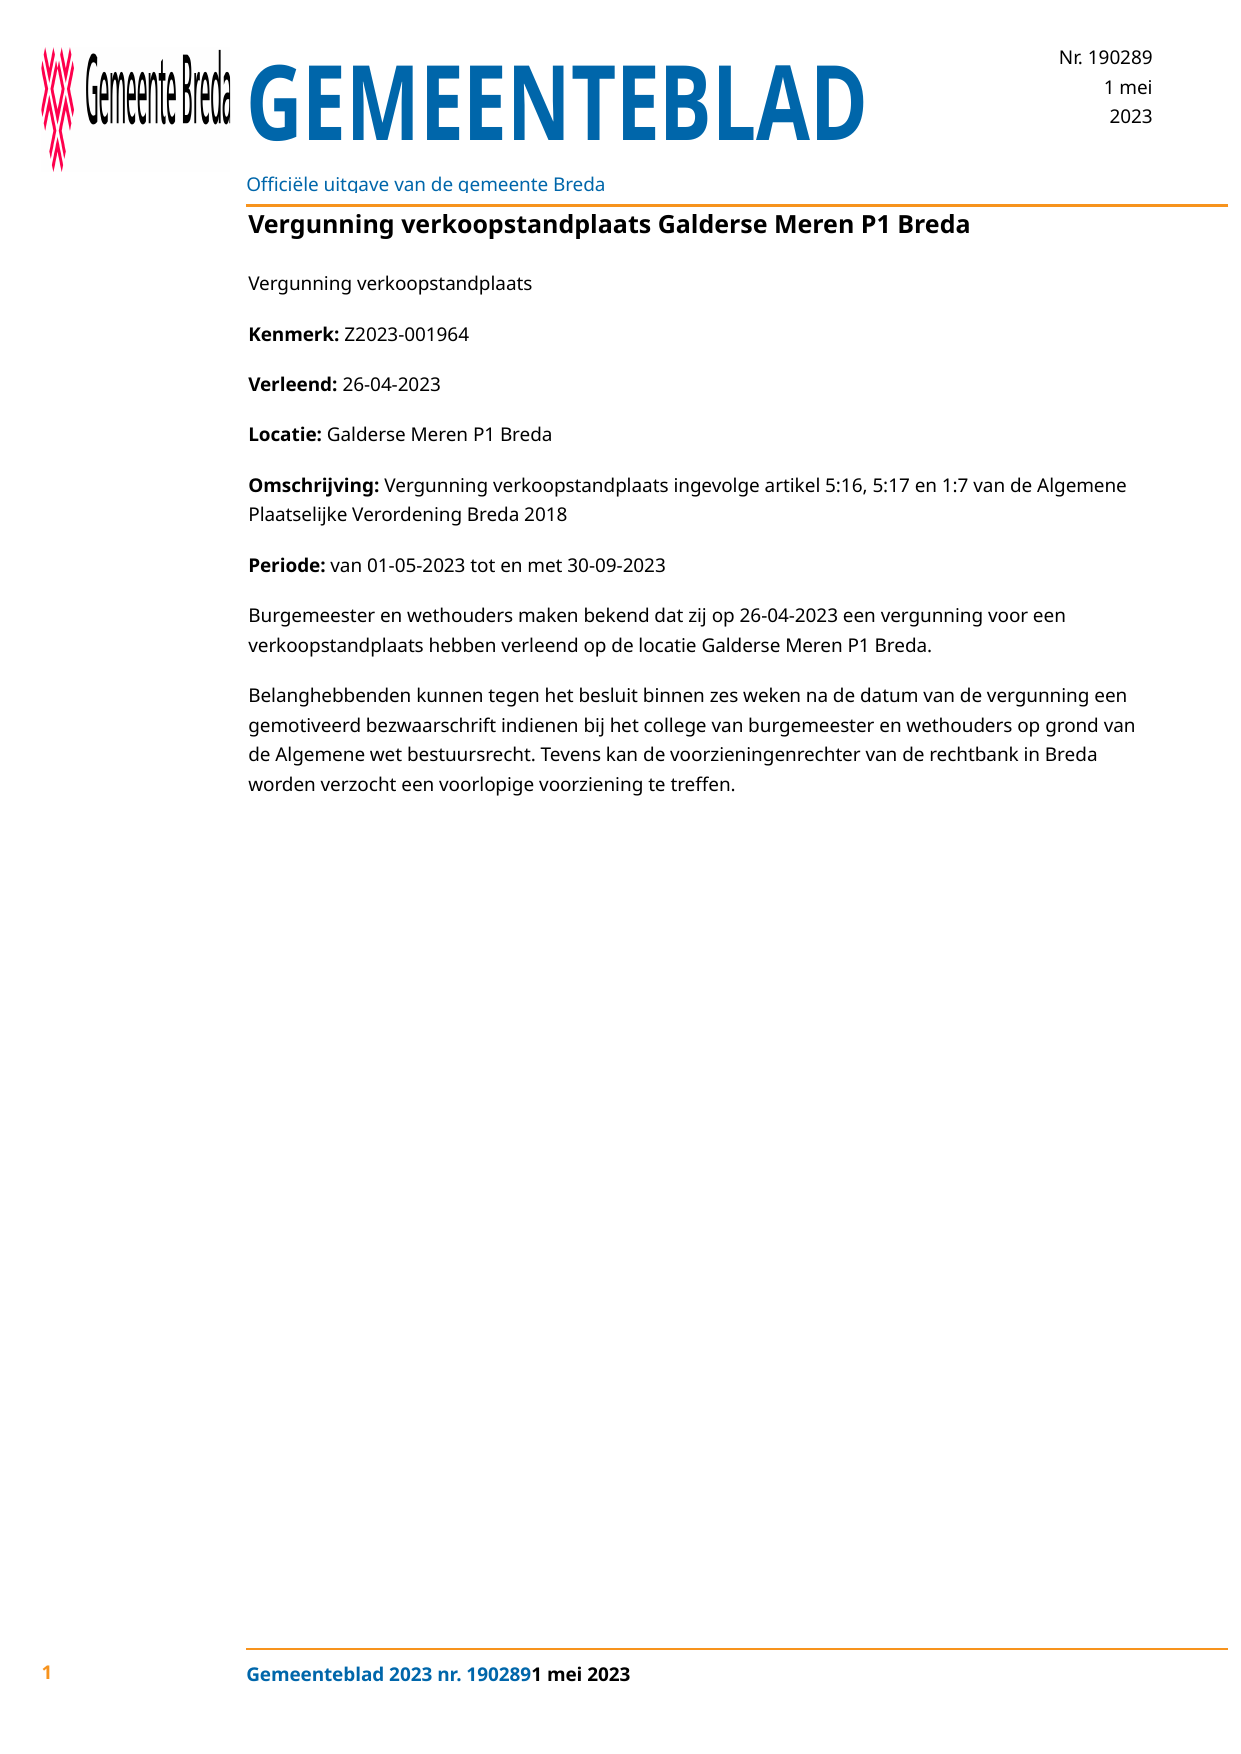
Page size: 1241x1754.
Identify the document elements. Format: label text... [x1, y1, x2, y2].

text Locatie: Galderse Meren P1 Breda [248, 422, 1152, 447]
text Kenmerk: Z2023-001964 [248, 321, 1152, 346]
text Belanghebbenden kunnen tegen het besluit binnen zes weken na de datum van de vergunning een gemotiveerd bezwaarschrift indienen bij het college van burgemeester en wethouders op grond van de Algemene wet bestuursrecht. Tevens kan de voorzieningenrechter van de rechtbank in Breda worden verzocht een voorlopige voorziening te treffen. [248, 682, 1152, 797]
text Periode: van 01-05-2023 tot en met 30-09-2023 [248, 552, 1152, 578]
text Omschrijving: Vergunning verkoopstandplaats ingevolge artikel 5:16, 5:17 en 1:7 van de Algemene Plaatselijke Verordening Breda 2018 [248, 472, 1152, 527]
text Vergunning verkoopstandplaats [248, 270, 1152, 296]
text Vergunning verkoopstandplaats Galderse Meren P1 Breda [248, 207, 1152, 241]
text Burgemeester en wethouders maken bekend dat zij op 26-04-2023 een vergunning voor een verkoopstandplaats hebben verleend op de locatie Galderse Meren P1 Breda. [248, 602, 1152, 658]
picture [41, 47, 231, 172]
text Verleend: 26-04-2023 [248, 371, 1152, 397]
